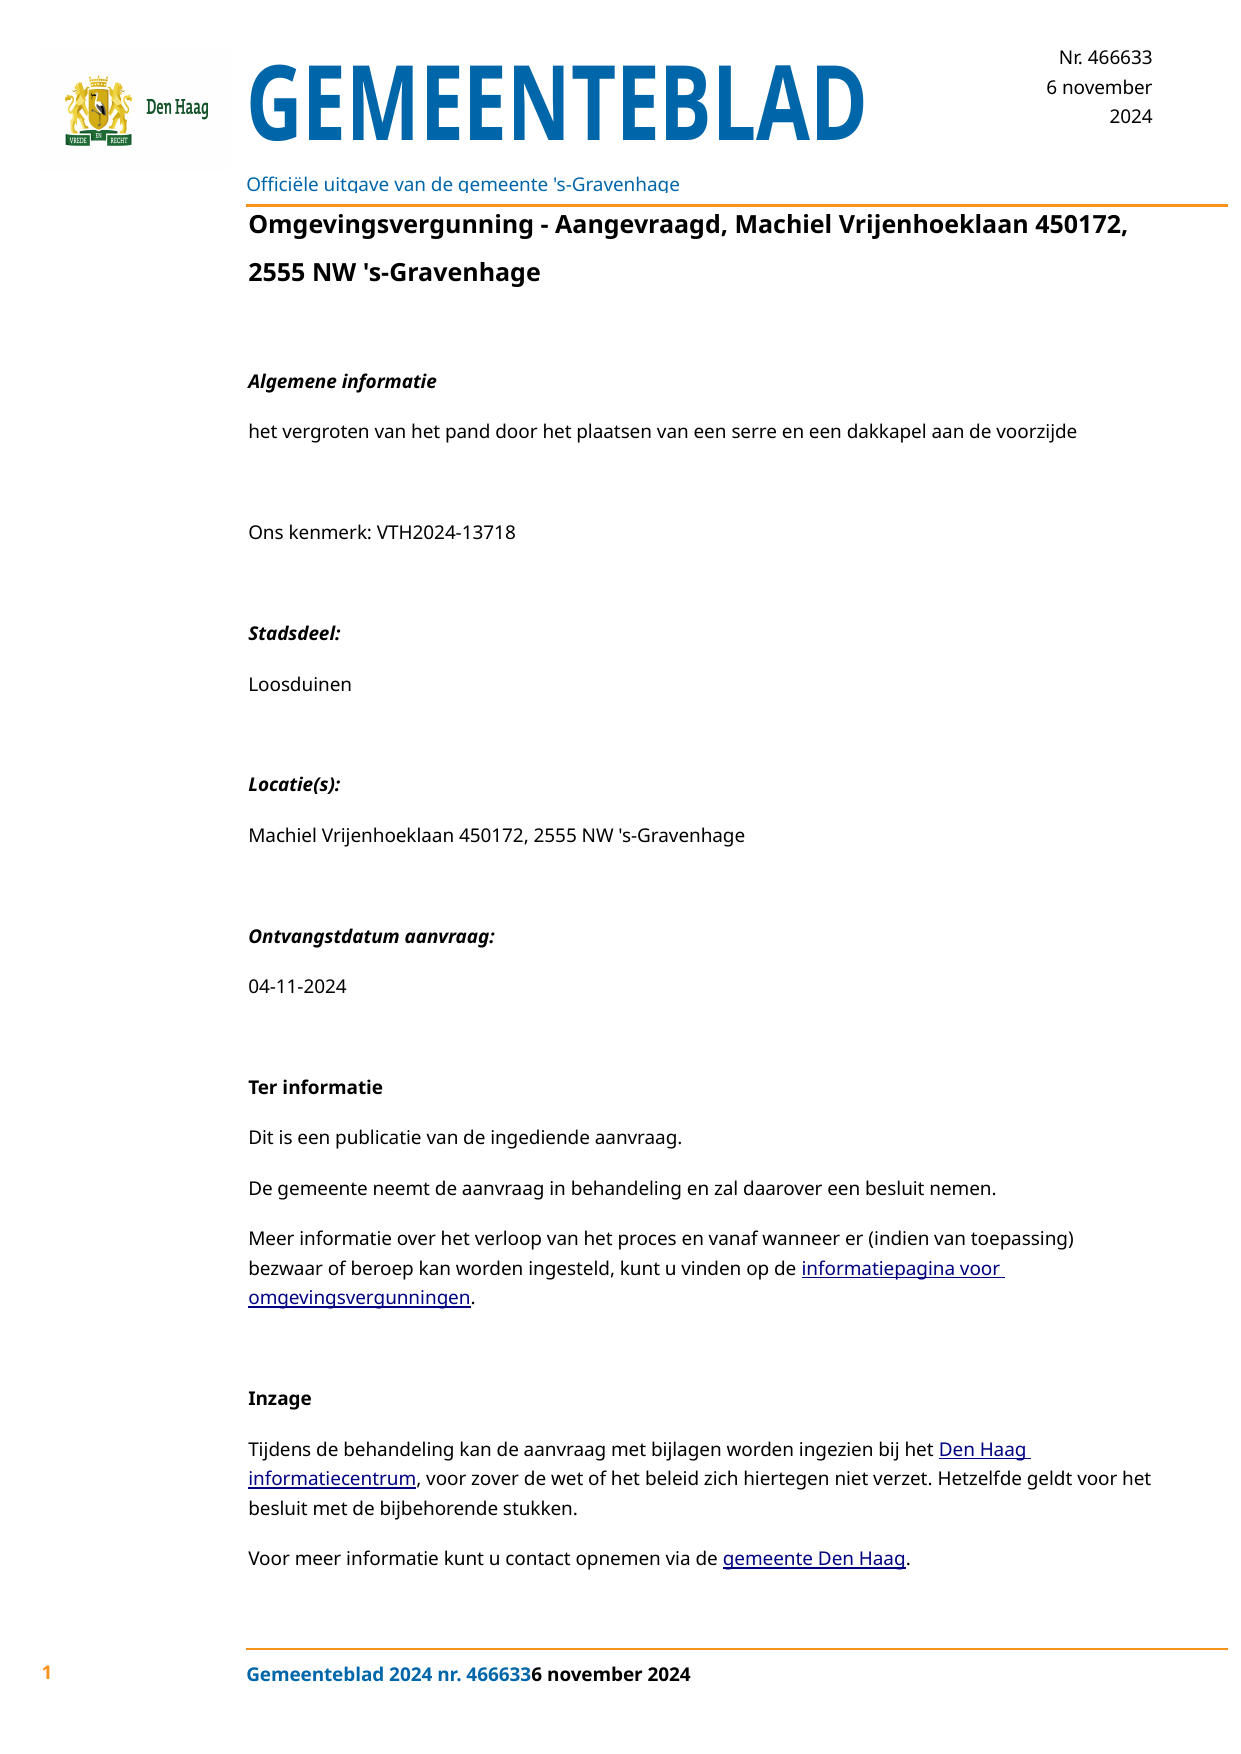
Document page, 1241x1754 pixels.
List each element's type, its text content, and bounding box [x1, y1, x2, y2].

text Locatie(s): [248, 772, 1152, 797]
text Meer informatie over het verloop van het proces en vanaf wanneer er (indien van toepassing) bezwaar of beroep kan worden ingesteld, kunt u vinden op de informatiepagina voor omgevingsvergunningen. [248, 1225, 1152, 1310]
text Voor meer informatie kunt u contact opnemen via de gemeente Den Haag. [248, 1545, 1152, 1571]
picture [41, 47, 231, 172]
text Machiel Vrijenhoeklaan 450172, 2555 NW 's-Gravenhage [248, 822, 1152, 848]
text Omgevingsvergunning - Aangevraagd, Machiel Vrijenhoeklaan 450172, 2555 NW 's-Gravenhage [248, 207, 1152, 288]
text Algemene informatie [248, 368, 1152, 394]
text Inzage [248, 1385, 1152, 1411]
text Stadsdeel: [248, 620, 1152, 646]
text Tijdens de behandeling kan de aanvraag met bijlagen worden ingezien bij het Den Haag informatiecentrum, voor zover de wet of het beleid zich hiertegen niet verzet. Hetzelfde geldt voor het besluit met de bijbehorende stukken. [248, 1436, 1152, 1521]
text Ter informatie [248, 1074, 1152, 1100]
text De gemeente neemt de aanvraag in behandeling en zal daarover een besluit nemen. [248, 1175, 1152, 1201]
text Ons kenmerk: VTH2024-13718 [248, 519, 1152, 545]
text Ontvangstdatum aanvraag: [248, 923, 1152, 949]
text Loosduinen [248, 671, 1152, 697]
text het vergroten van het pand door het plaatsen van een serre en een dakkapel aan de voorzijde [248, 419, 1152, 444]
text Dit is een publicatie van de ingediende aanvraag. [248, 1124, 1152, 1150]
text 04-11-2024 [248, 973, 1152, 999]
